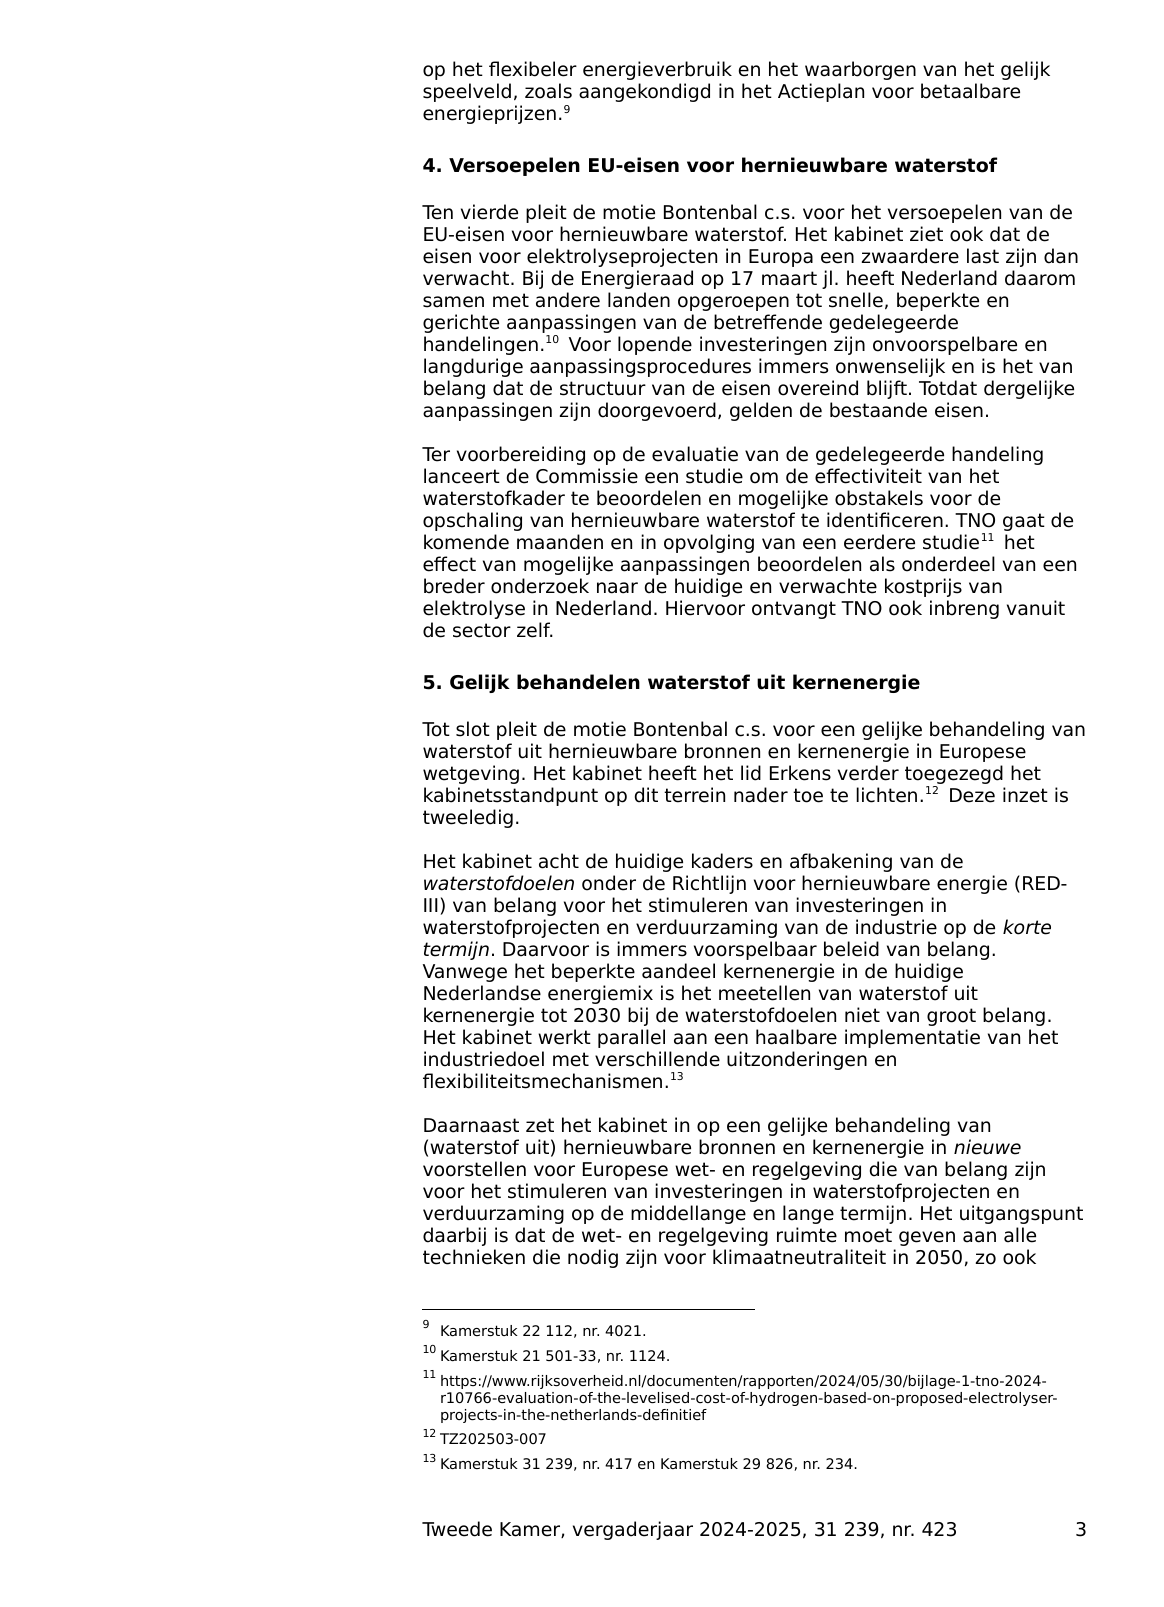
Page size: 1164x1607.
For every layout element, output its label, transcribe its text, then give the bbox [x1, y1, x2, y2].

text Ter voorbereiding op de evaluatie van de gedelegeerde handeling lanceert de Commissie een studie om de effectiviteit van het waterstofkader te beoordelen en mogelijke obstakels voor de opschaling van hernieuwbare waterstof te identificeren. TNO gaat de komende maanden en in opvolging van een eerdere studie het effect van mogelijke aanpassingen beoordelen als onderdeel van een breder onderzoek naar de huidige en verwachte kostprijs van elektrolyse in Nederland. Hiervoor ontvangt TNO ook inbreng vanuit de sector zelf. [422, 444, 1087, 642]
subtitle 4. Versoepelen EU-eisen voor hernieuwbare waterstof [422, 155, 1087, 177]
text Ten vierde pleit de motie Bontenbal c.s. voor het versoepelen van de EU-eisen voor hernieuwbare waterstof. Het kabinet ziet ook dat de eisen voor elektrolyseprojecten in Europa een zwaardere last zijn dan verwacht. Bij de Energieraad op 17 maart jl. heeft Nederland daarom samen met andere landen opgeroepen tot snelle, beperkte en gerichte aanpassingen van de betreffende gedelegeerde handelingen. Voor lopende investeringen zijn onvoorspelbare en langdurige aanpassingsprocedures immers onwenselijk en is het van belang dat de structuur van de eisen overeind blijft. Totdat dergelijke aanpassingen zijn doorgevoerd, gelden de bestaande eisen. [422, 202, 1087, 422]
text Kamerstuk 21 501-33, nr. 1124. [422, 1343, 1087, 1366]
text TZ202503-007 [422, 1427, 1087, 1449]
text https://www.rijksoverheid.nl/documenten/rapporten/2024/05/30/bijlage-1-tno-2024-r10766-evaluation-of-the-levelised-cost-of-hydrogen-based-on-proposed-electrolyser-projects-in-the-netherlands-definitief [422, 1368, 1087, 1424]
text Daarnaast zet het kabinet in op een gelijke behandeling van (waterstof uit) hernieuwbare bronnen en kernenergie in nieuwe voorstellen voor Europese wet- en regelgeving die van belang zijn voor het stimuleren van investeringen in waterstofprojecten en verduurzaming op de middellange en lange termijn. Het uitgangspunt daarbij is dat de wet- en regelgeving ruimte moet geven aan alle technieken die nodig zijn voor klimaatneutraliteit in 2050, zo ook [422, 1115, 1087, 1269]
text Het kabinet acht de huidige kaders en afbakening van de waterstofdoelen onder de Richtlijn voor hernieuwbare energie (RED-III) van belang voor het stimuleren van investeringen in waterstofprojecten en verduurzaming van de industrie op de korte termijn. Daarvoor is immers voorspelbaar beleid van belang. Vanwege het beperkte aandeel kernenergie in de huidige Nederlandse energiemix is het meetellen van waterstof uit kernenergie tot 2030 bij de waterstofdoelen niet van groot belang. Het kabinet werkt parallel aan een haalbare implementatie van het industriedoel met verschillende uitzonderingen en flexibiliteitsmechanismen. [422, 851, 1087, 1093]
text op het flexibeler energieverbruik en het waarborgen van het gelijk speelveld, zoals aangekondigd in het Actieplan voor betaalbare energieprijzen. [422, 59, 1087, 125]
text Kamerstuk 22 112, nr. 4021. [422, 1318, 1087, 1341]
text Kamerstuk 31 239, nr. 417 en Kamerstuk 29 826, nr. 234. [422, 1452, 1087, 1474]
subtitle 5. Gelijk behandelen waterstof uit kernenergie [422, 672, 1087, 694]
text Tot slot pleit de motie Bontenbal c.s. voor een gelijke behandeling van waterstof uit hernieuwbare bronnen en kernenergie in Europese wetgeving. Het kabinet heeft het lid Erkens verder toegezegd het kabinetsstandpunt op dit terrein nader toe te lichten. Deze inzet is tweeledig. [422, 719, 1087, 829]
